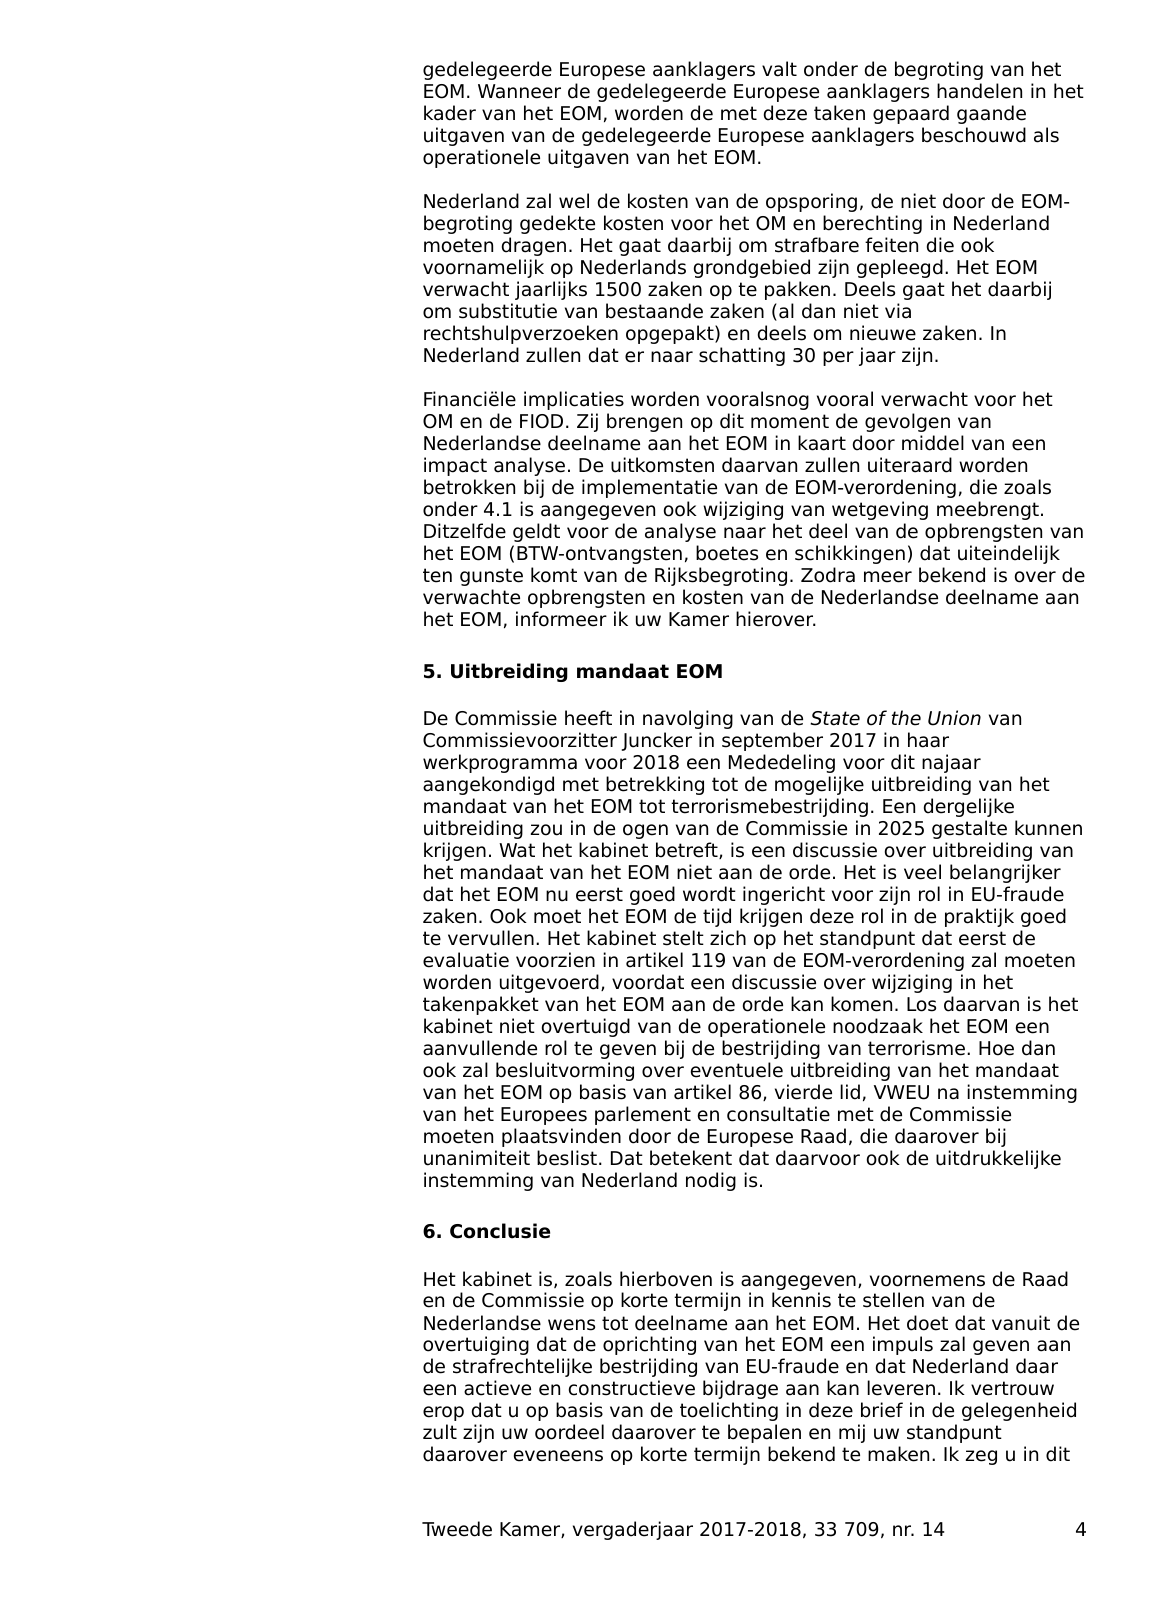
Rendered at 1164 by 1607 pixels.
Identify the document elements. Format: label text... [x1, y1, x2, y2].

text De Commissie heeft in navolging van de State of the Union van Commissievoorzitter Juncker in september 2017 in haar werkprogramma voor 2018 een Mededeling voor dit najaar aangekondigd met betrekking tot de mogelijke uitbreiding van het mandaat van het EOM tot terrorismebestrijding. Een dergelijke uitbreiding zou in de ogen van de Commissie in 2025 gestalte kunnen krijgen. Wat het kabinet betreft, is een discussie over uitbreiding van het mandaat van het EOM niet aan de orde. Het is veel belangrijker dat het EOM nu eerst goed wordt ingericht voor zijn rol in EU-fraude zaken. Ook moet het EOM de tijd krijgen deze rol in de praktijk goed te vervullen. Het kabinet stelt zich op het standpunt dat eerst de evaluatie voorzien in artikel 119 van de EOM-verordening zal moeten worden uitgevoerd, voordat een discussie over wijziging in het takenpakket van het EOM aan de orde kan komen. Los daarvan is het kabinet niet overtuigd van de operationele noodzaak het EOM een aanvullende rol te geven bij de bestrijding van terrorisme. Hoe dan ook zal besluitvorming over eventuele uitbreiding van het mandaat van het EOM op basis van artikel 86, vierde lid, VWEU na instemming van het Europees parlement en consultatie met de Commissie moeten plaatsvinden door de Europese Raad, die daarover bij unanimiteit beslist. Dat betekent dat daarvoor ook de uitdrukkelijke instemming van Nederland nodig is. [422, 708, 1087, 1191]
text Het kabinet is, zoals hierboven is aangegeven, voornemens de Raad en de Commissie op korte termijn in kennis te stellen van de Nederlandse wens tot deelname aan het EOM. Het doet dat vanuit de overtuiging dat de oprichting van het EOM een impuls zal geven aan de strafrechtelijke bestrijding van EU-fraude en dat Nederland daar een actieve en constructieve bijdrage aan kan leveren. Ik vertrouw erop dat u op basis van de toelichting in deze brief in de gelegenheid zult zijn uw oordeel daarover te bepalen en mij uw standpunt daarover eveneens op korte termijn bekend te maken. Ik zeg u in dit [422, 1268, 1087, 1466]
text gedelegeerde Europese aanklagers valt onder de begroting van het EOM. Wanneer de gedelegeerde Europese aanklagers handelen in het kader van het EOM, worden de met deze taken gepaard gaande uitgaven van de gedelegeerde Europese aanklagers beschouwd als operationele uitgaven van het EOM. [422, 59, 1087, 169]
subtitle 6. Conclusie [422, 1221, 1087, 1243]
text Financiële implicaties worden vooralsnog vooral verwacht voor het OM en de FIOD. Zij brengen op dit moment de gevolgen van Nederlandse deelname aan het EOM in kaart door middel van een impact analyse. De uitkomsten daarvan zullen uiteraard worden betrokken bij de implementatie van de EOM-verordening, die zoals onder 4.1 is aangegeven ook wijziging van wetgeving meebrengt. Ditzelfde geldt voor de analyse naar het deel van de opbrengsten van het EOM (BTW-ontvangsten, boetes en schikkingen) dat uiteindelijk ten gunste komt van de Rijksbegroting. Zodra meer bekend is over de verwachte opbrengsten en kosten van de Nederlandse deelname aan het EOM, informeer ik uw Kamer hierover. [422, 389, 1087, 631]
text Nederland zal wel de kosten van de opsporing, de niet door de EOM-begroting gedekte kosten voor het OM en berechting in Nederland moeten dragen. Het gaat daarbij om strafbare feiten die ook voornamelijk op Nederlands grondgebied zijn gepleegd. Het EOM verwacht jaarlijks 1500 zaken op te pakken. Deels gaat het daarbij om substitutie van bestaande zaken (al dan niet via rechtshulpverzoeken opgepakt) en deels om nieuwe zaken. In Nederland zullen dat er naar schatting 30 per jaar zijn. [422, 191, 1087, 367]
subtitle 5. Uitbreiding mandaat EOM [422, 661, 1087, 683]
